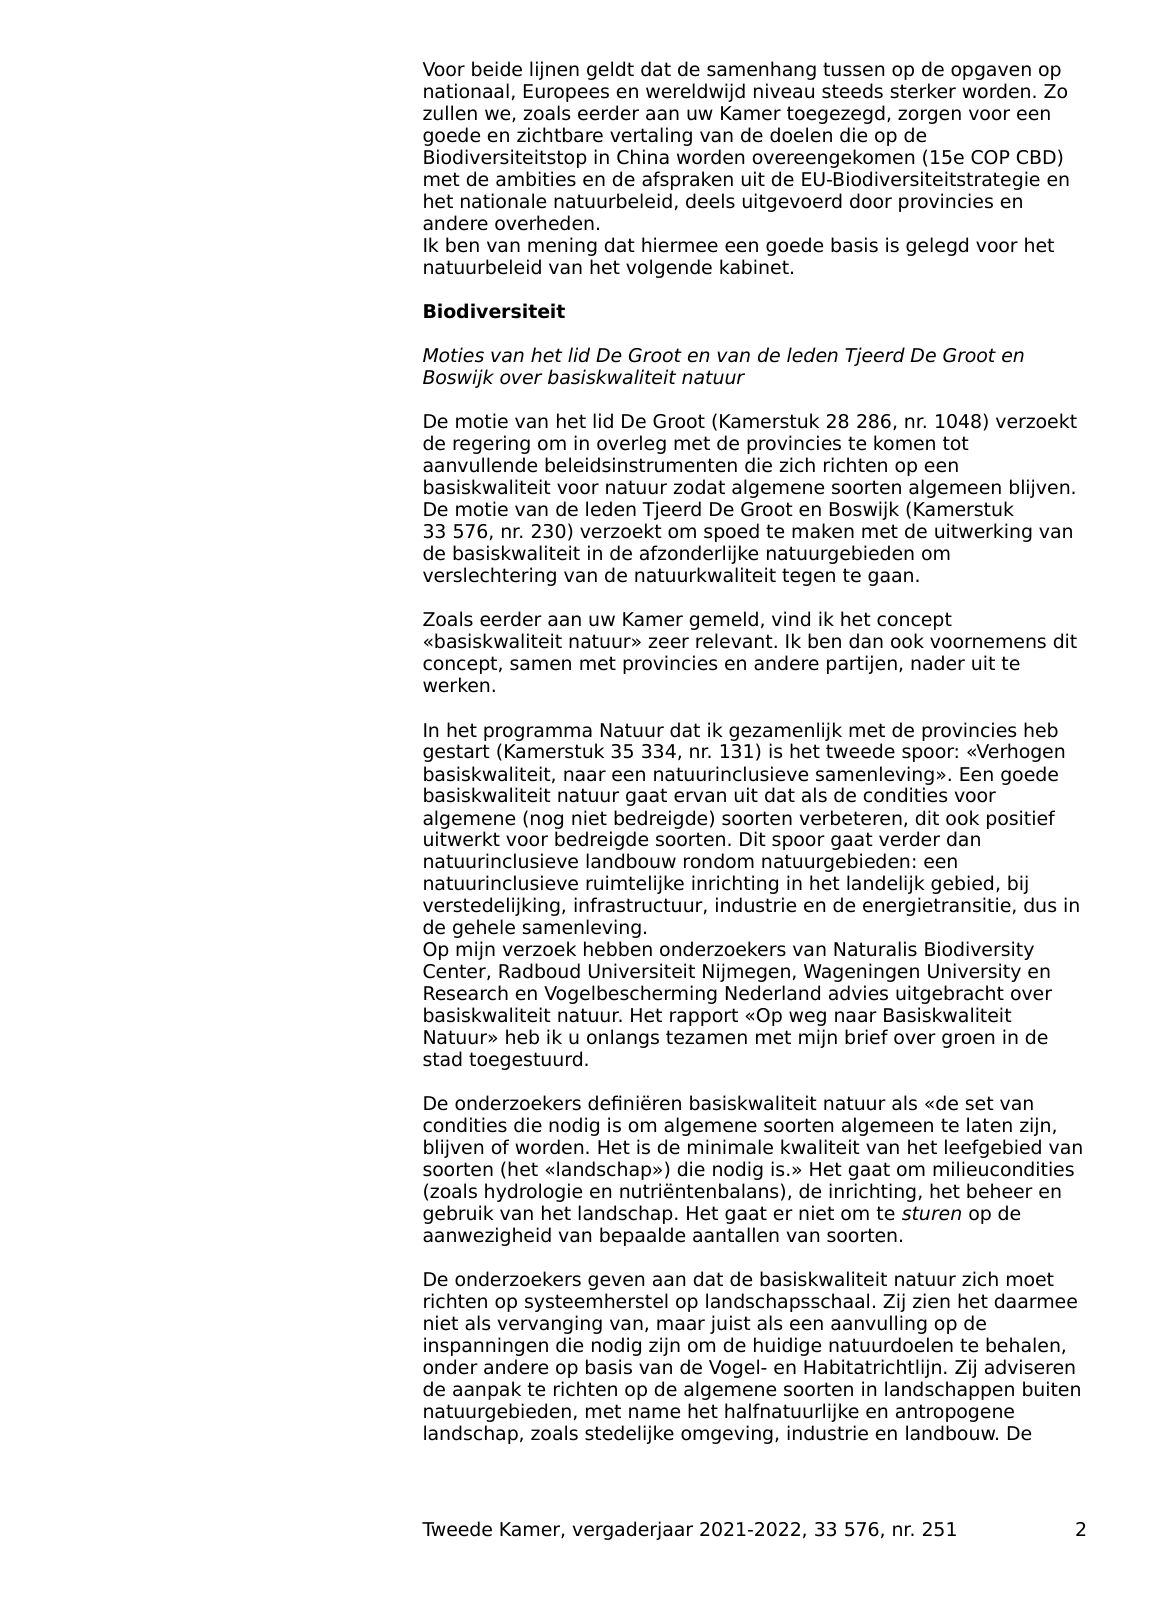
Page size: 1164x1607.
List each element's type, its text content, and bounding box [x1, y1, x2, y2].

text Zoals eerder aan uw Kamer gemeld, vind ik het concept «basiskwaliteit natuur» zeer relevant. Ik ben dan ook voornemens dit concept, samen met provincies en andere partijen, nader uit te werken. [422, 609, 1087, 697]
text De motie van het lid De Groot (Kamerstuk 28 286, nr. 1048) verzoekt de regering om in overleg met de provincies te komen tot aanvullende beleidsinstrumenten die zich richten op een basiskwaliteit voor natuur zodat algemene soorten algemeen blijven. De motie van de leden Tjeerd De Groot en Boswijk (Kamerstuk 33 576, nr. 230) verzoekt om spoed te maken met de uitwerking van de basiskwaliteit in de afzonderlijke natuurgebieden om verslechtering van de natuurkwaliteit tegen te gaan. [422, 411, 1087, 587]
text Ik ben van mening dat hiermee een goede basis is gelegd voor het natuurbeleid van het volgende kabinet. [422, 235, 1087, 279]
subtitle Moties van het lid De Groot en van de leden Tjeerd De Groot en Boswijk over basiskwaliteit natuur [422, 345, 1087, 389]
text De onderzoekers definiëren basiskwaliteit natuur als «de set van condities die nodig is om algemene soorten algemeen te laten zijn, blijven of worden. Het is de minimale kwaliteit van het leefgebied van soorten (het «landschap») die nodig is.» Het gaat om milieucondities (zoals hydrologie en nutriëntenbalans), de inrichting, het beheer en gebruik van het landschap. Het gaat er niet om te sturen op de aanwezigheid van bepaalde aantallen van soorten. [422, 1093, 1087, 1247]
text Op mijn verzoek hebben onderzoekers van Naturalis Biodiversity Center, Radboud Universiteit Nijmegen, Wageningen University en Research en Vogelbescherming Nederland advies uitgebracht over basiskwaliteit natuur. Het rapport «Op weg naar Basiskwaliteit Natuur» heb ik u onlangs tezamen met mijn brief over groen in de stad toegestuurd. [422, 939, 1087, 1071]
text In het programma Natuur dat ik gezamenlijk met de provincies heb gestart (Kamerstuk 35 334, nr. 131) is het tweede spoor: «Verhogen basiskwaliteit, naar een natuurinclusieve samenleving». Een goede basiskwaliteit natuur gaat ervan uit dat als de condities voor algemene (nog niet bedreigde) soorten verbeteren, dit ook positief uitwerkt voor bedreigde soorten. Dit spoor gaat verder dan natuurinclusieve landbouw rondom natuurgebieden: een natuurinclusieve ruimtelijke inrichting in het landelijk gebied, bij verstedelijking, infrastructuur, industrie en de energietransitie, dus in de gehele samenleving. [422, 719, 1087, 939]
text Voor beide lijnen geldt dat de samenhang tussen op de opgaven op nationaal, Europees en wereldwijd niveau steeds sterker worden. Zo zullen we, zoals eerder aan uw Kamer toegezegd, zorgen voor een goede en zichtbare vertaling van de doelen die op de Biodiversiteitstop in China worden overeengekomen (15e COP CBD) met de ambities en de afspraken uit de EU-Biodiversiteitstrategie en het nationale natuurbeleid, deels uitgevoerd door provincies en andere overheden. [422, 59, 1087, 235]
text De onderzoekers geven aan dat de basiskwaliteit natuur zich moet richten op systeemherstel op landschapsschaal. Zij zien het daarmee niet als vervanging van, maar juist als een aanvulling op de inspanningen die nodig zijn om de huidige natuurdoelen te behalen, onder andere op basis van de Vogel- en Habitatrichtlijn. Zij adviseren de aanpak te richten op de algemene soorten in landschappen buiten natuurgebieden, met name het halfnatuurlijke en antropogene landschap, zoals stedelijke omgeving, industrie en landbouw. De [422, 1269, 1087, 1445]
subtitle Biodiversiteit [422, 301, 1087, 323]
